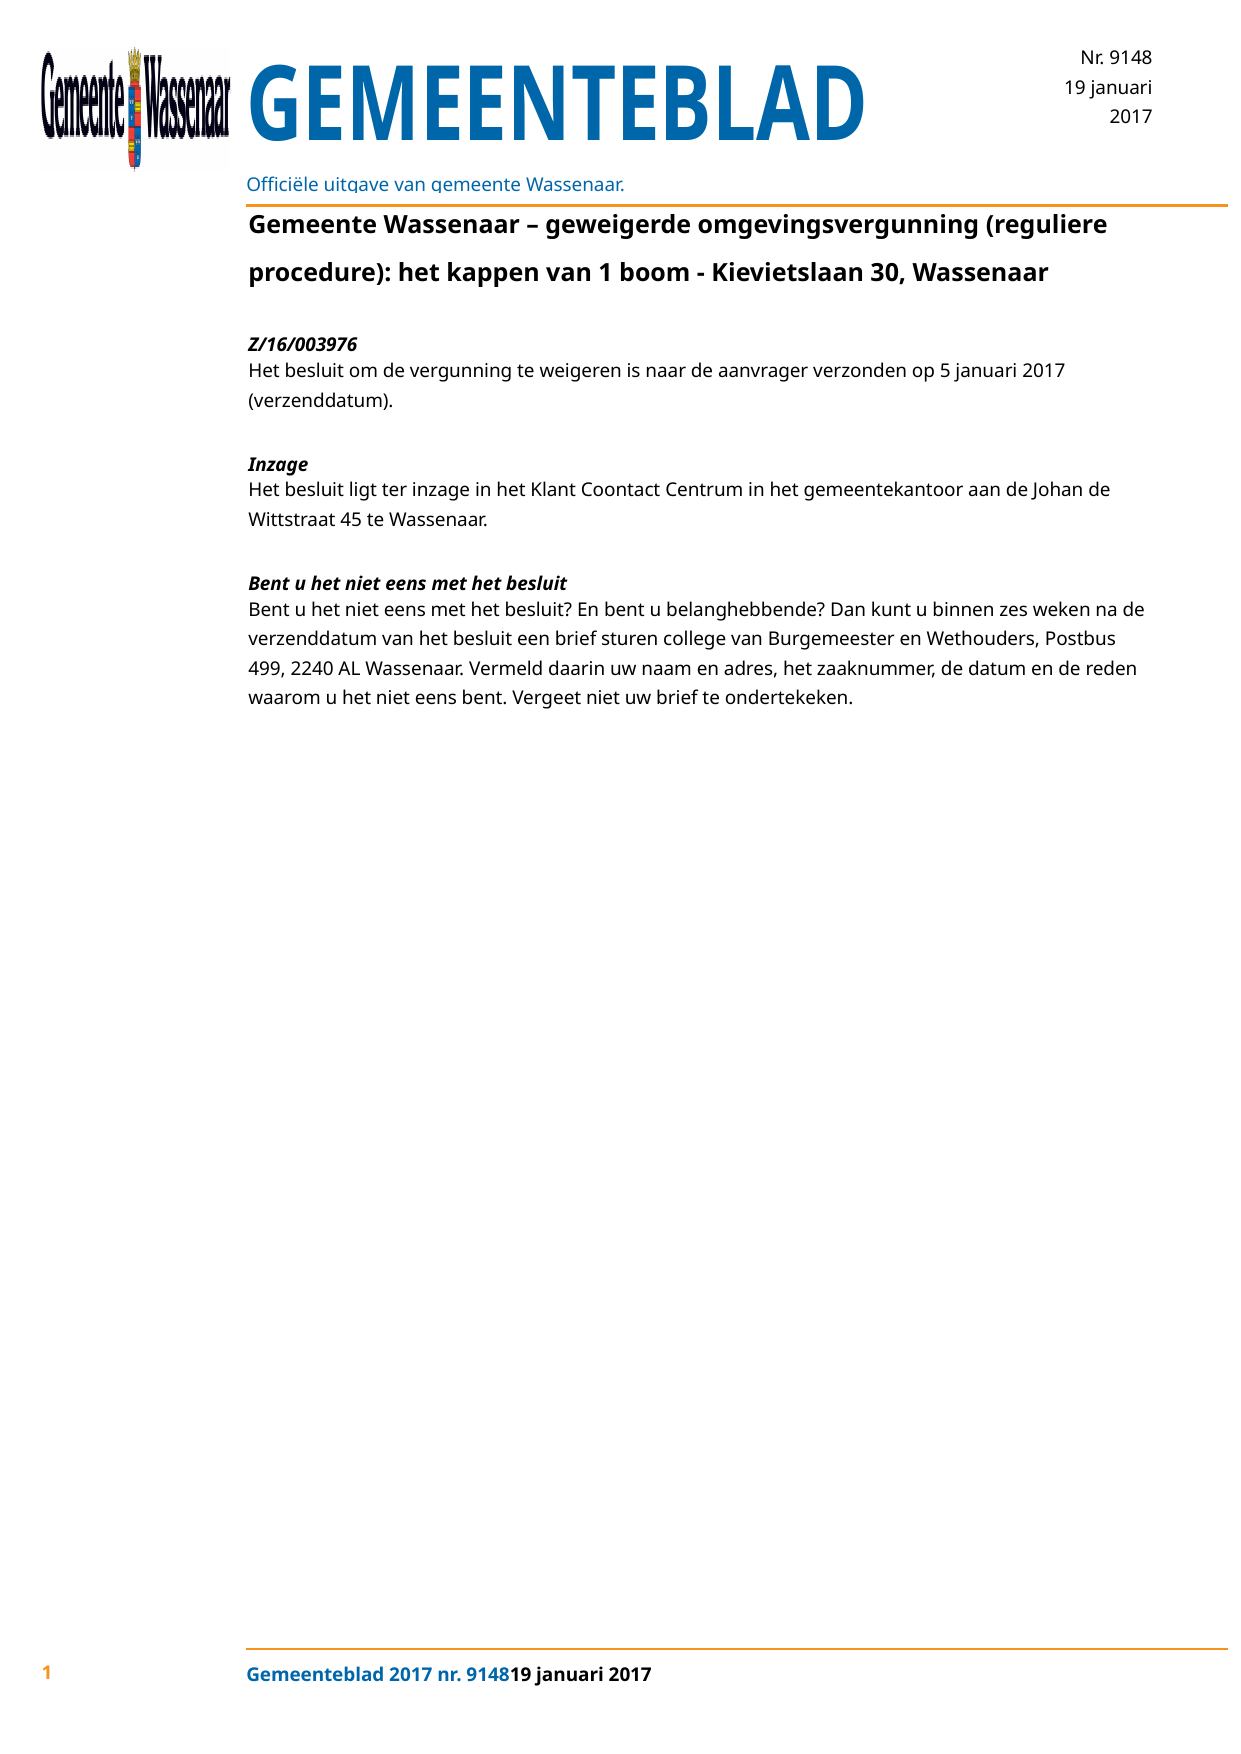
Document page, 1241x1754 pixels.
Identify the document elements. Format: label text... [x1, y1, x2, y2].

text Het besluit ligt ter inzage in het Klant Coontact Centrum in het gemeentekantoor aan de Johan de Wittstraat 45 te Wassenaar. [248, 476, 1152, 532]
text Inzage [248, 451, 1152, 476]
text Gemeente Wassenaar – geweigerde omgevingsvergunning (reguliere procedure): het kappen van 1 boom - Kievietslaan 30, Wassenaar [248, 207, 1152, 288]
text Bent u het niet eens met het besluit [248, 570, 1152, 596]
picture [41, 47, 231, 172]
text Het besluit om de vergunning te weigeren is naar de aanvrager verzonden op 5 januari 2017 (verzenddatum). [248, 357, 1152, 412]
text Bent u het niet eens met het besluit? En bent u belanghebbende? Dan kunt u binnen zes weken na de verzenddatum van het besluit een brief sturen college van Burgemeester en Wethouders, Postbus 499, 2240 AL Wassenaar. Vermeld daarin uw naam en adres, het zaaknummer, de datum en de reden waarom u het niet eens bent. Vergeet niet uw brief te ondertekeken. [248, 596, 1152, 710]
text Z/16/003976 [248, 331, 1152, 357]
